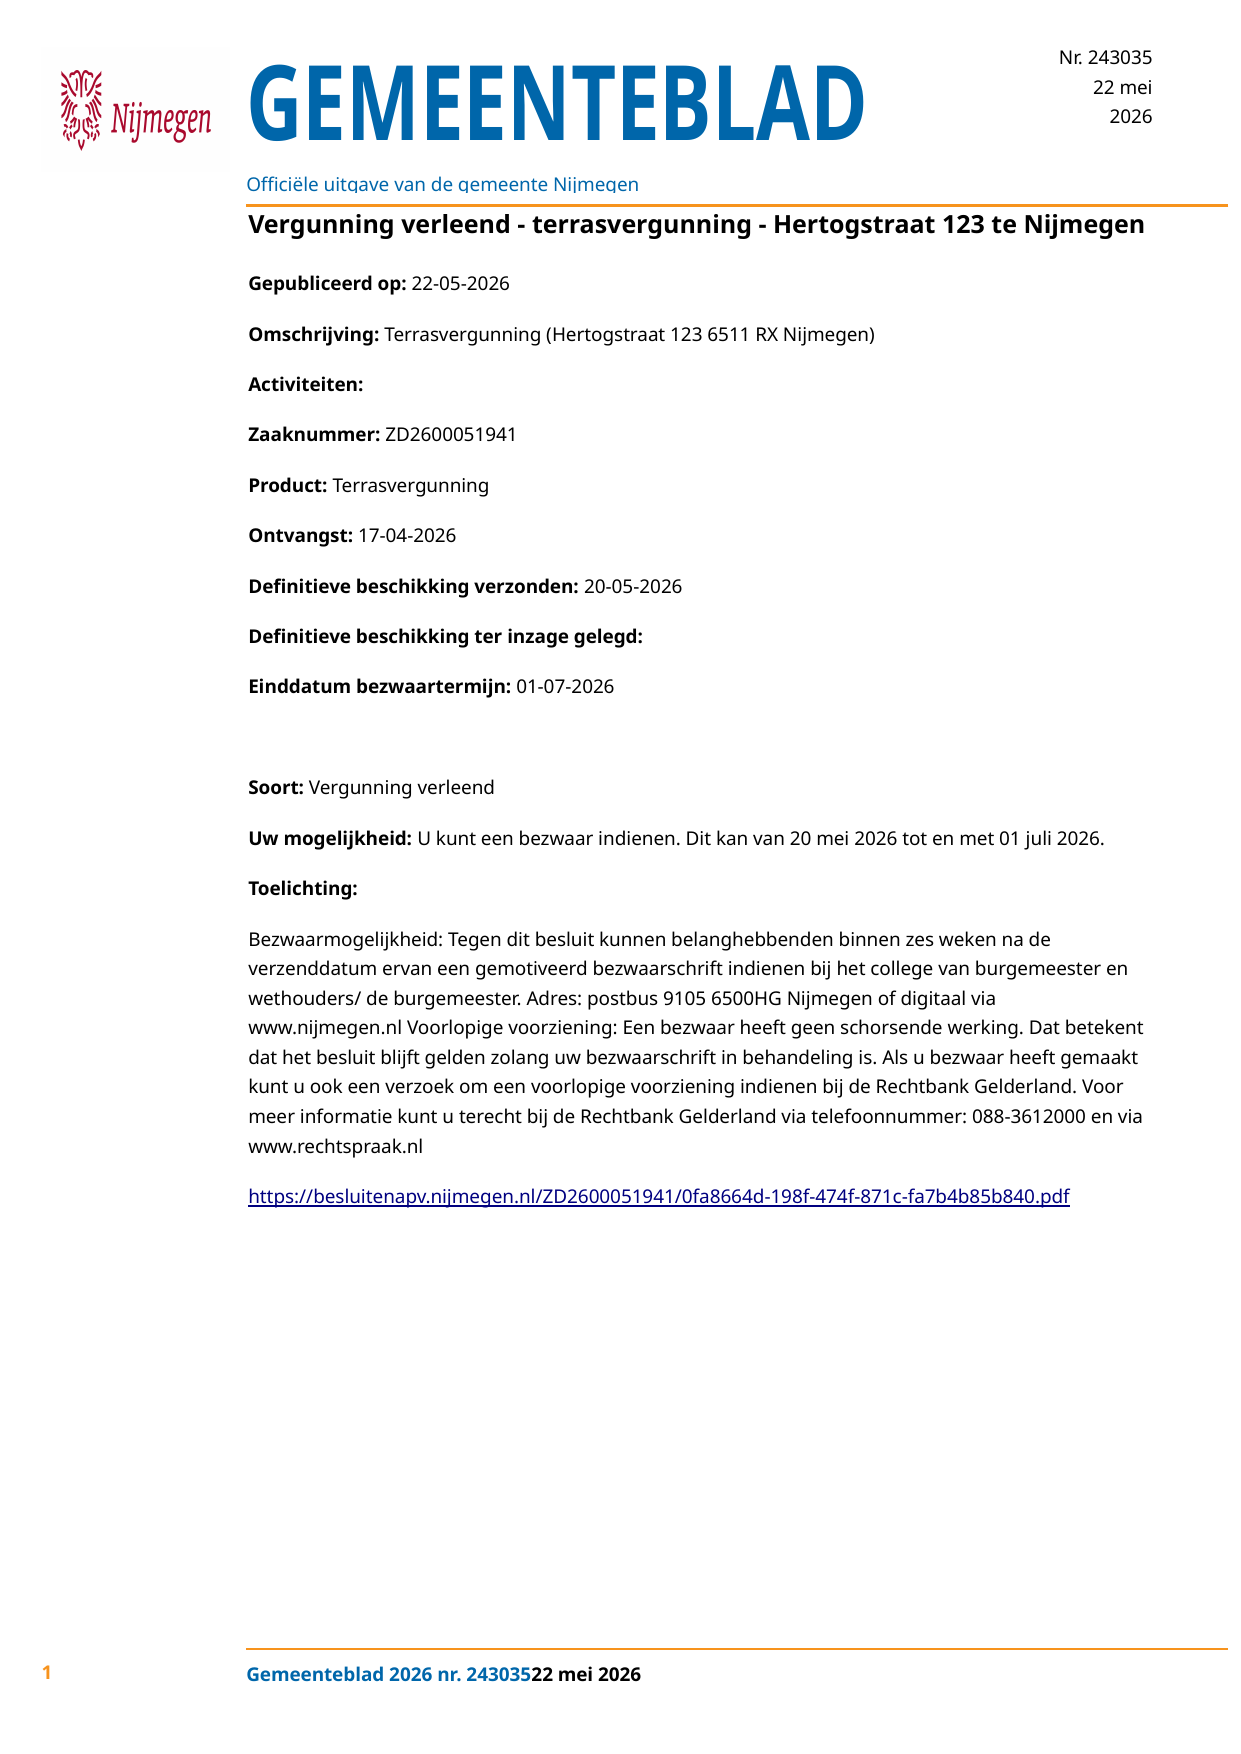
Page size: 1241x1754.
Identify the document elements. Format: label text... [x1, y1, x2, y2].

text Bezwaarmogelijkheid: Tegen dit besluit kunnen belanghebbenden binnen zes weken na de verzenddatum ervan een gemotiveerd bezwaarschrift indienen bij het college van burgemeester en wethouders/ de burgemeester. Adres: postbus 9105 6500HG Nijmegen of digitaal via www.nijmegen.nl Voorlopige voorziening: Een bezwaar heeft geen schorsende werking. Dat betekent dat het besluit blijft gelden zolang uw bezwaarschrift in behandeling is. Als u bezwaar heeft gemaakt kunt u ook een verzoek om een voorlopige voorziening indienen bij de Rechtbank Gelderland. Voor meer informatie kunt u terecht bij de Rechtbank Gelderland via telefoonnummer: 088-3612000 en via www.rechtspraak.nl [248, 926, 1152, 1158]
text Toelichting: [248, 875, 1152, 901]
text Vergunning verleend - terrasvergunning - Hertogstraat 123 te Nijmegen [248, 207, 1152, 241]
text https://besluitenapv.nijmegen.nl/ZD2600051941/0fa8664d-198f-474f-871c-fa7b4b85b840.pdf [248, 1183, 1152, 1209]
text Zaaknummer: ZD2600051941 [248, 422, 1152, 447]
picture [41, 47, 231, 172]
text Activiteiten: [248, 371, 1152, 397]
text Ontvangst: 17-04-2026 [248, 522, 1152, 548]
text Definitieve beschikking ter inzage gelegd: [248, 623, 1152, 649]
text Definitieve beschikking verzonden: 20-05-2026 [248, 573, 1152, 598]
text Soort: Vergunning verleend [248, 774, 1152, 800]
text Einddatum bezwaartermijn: 01-07-2026 [248, 674, 1152, 699]
text Uw mogelijkheid: U kunt een bezwaar indienen. Dit kan van 20 mei 2026 tot en met 01 juli 2026. [248, 825, 1152, 851]
text Omschrijving: Terrasvergunning (Hertogstraat 123 6511 RX Nijmegen) [248, 321, 1152, 346]
text Gepubliceerd op: 22-05-2026 [248, 270, 1152, 296]
text Product: Terrasvergunning [248, 472, 1152, 498]
